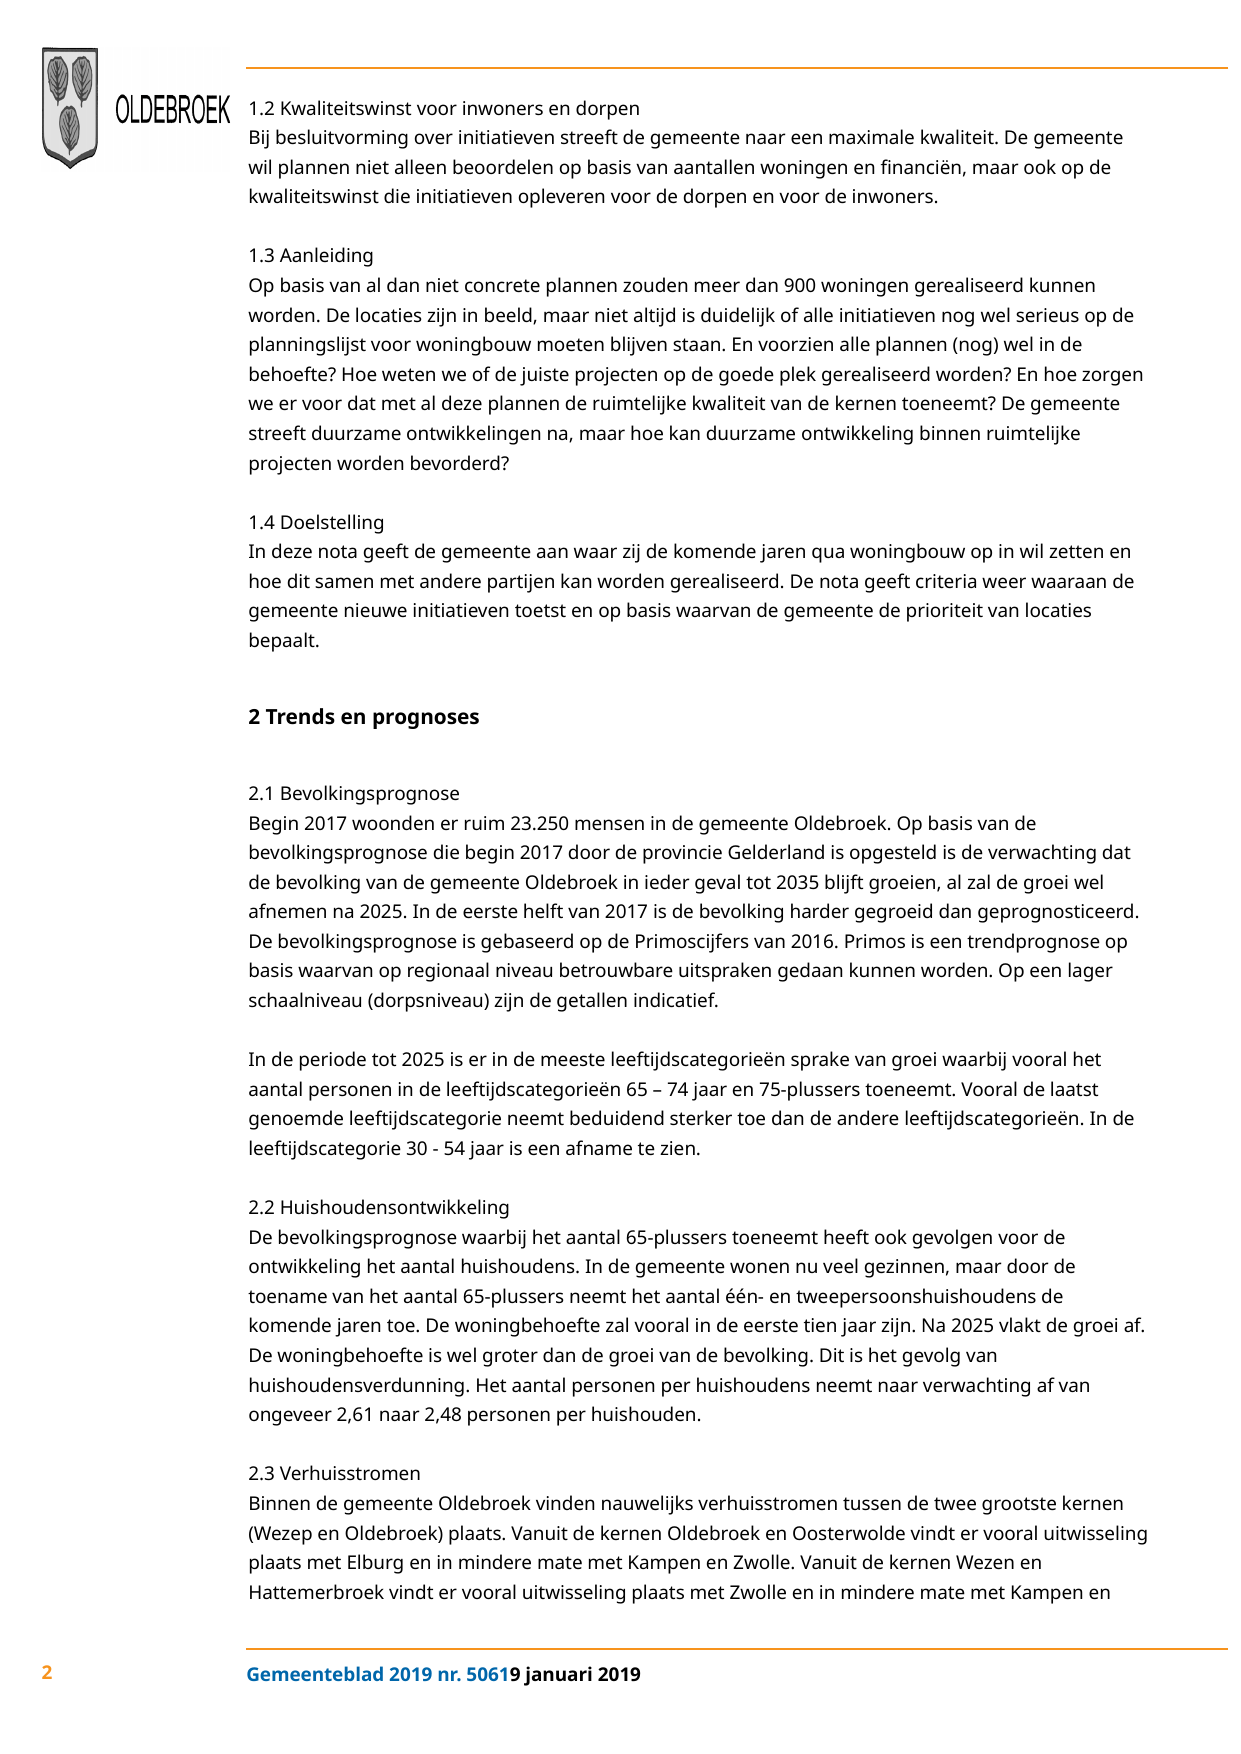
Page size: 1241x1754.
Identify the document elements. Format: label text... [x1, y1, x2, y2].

text 1.2 Kwaliteitswinst voor inwoners en dorpen [248, 95, 1152, 121]
text 2.1 Bevolkingsprognose [248, 780, 1152, 806]
text Binnen de gemeente Oldebroek vinden nauwelijks verhuisstromen tussen de twee grootste kernen (Wezep en Oldebroek) plaats. Vanuit de kernen Oldebroek en Oosterwolde vindt er vooral uitwisseling plaats met Elburg en in mindere mate met Kampen en Zwolle. Vanuit de kernen Wezen en Hattemerbroek vindt er vooral uitwisseling plaats met Zwolle en in mindere mate met Kampen en [248, 1490, 1152, 1605]
text Op basis van al dan niet concrete plannen zouden meer dan 900 woningen gerealiseerd kunnen worden. De locaties zijn in beeld, maar niet altijd is duidelijk of alle initiatieven nog wel serieus op de planningslijst voor woningbouw moeten blijven staan. En voorzien alle plannen (nog) wel in de behoefte? Hoe weten we of de juiste projecten op de goede plek gerealiseerd worden? En hoe zorgen we er voor dat met al deze plannen de ruimtelijke kwaliteit van de kernen toeneemt? De gemeente streeft duurzame ontwikkelingen na, maar hoe kan duurzame ontwikkeling binnen ruimtelijke projecten worden bevorderd? [248, 272, 1152, 476]
text 1.4 Doelstelling [248, 509, 1152, 535]
text 1.3 Aanleiding [248, 243, 1152, 268]
text Bij besluitvorming over initiatieven streeft de gemeente naar een maximale kwaliteit. De gemeente wil plannen niet alleen beoordelen op basis van aantallen woningen en financiën, maar ook op de kwaliteitswinst die initiatieven opleveren voor de dorpen en voor de inwoners. [248, 124, 1152, 209]
text Begin 2017 woonden er ruim 23.250 mensen in de gemeente Oldebroek. Op basis van de bevolkingsprognose die begin 2017 door de provincie Gelderland is opgesteld is de verwachting dat de bevolking van de gemeente Oldebroek in ieder geval tot 2035 blijft groeien, al zal de groei wel afnemen na 2025. In de eerste helft van 2017 is de bevolking harder gegroeid dan geprognosticeerd. De bevolkingsprognose is gebaseerd op de Primoscijfers van 2016. Primos is een trendprognose op basis waarvan op regionaal niveau betrouwbare uitspraken gedaan kunnen worden. Op een lager schaalniveau (dorpsniveau) zijn de getallen indicatief. [248, 810, 1152, 1013]
text 2.2 Huishoudensontwikkeling [248, 1194, 1152, 1220]
text In de periode tot 2025 is er in de meeste leeftijdscategorieën sprake van groei waarbij vooral het aantal personen in de leeftijdscategorieën 65 – 74 jaar en 75-plussers toeneemt. Vooral de laatst genoemde leeftijdscategorie neemt beduidend sterker toe dan de andere leeftijdscategorieën. In de leeftijdscategorie 30 - 54 jaar is een afname te zien. [248, 1046, 1152, 1161]
text 2 Trends en prognoses [248, 702, 1152, 731]
text De bevolkingsprognose waarbij het aantal 65-plussers toeneemt heeft ook gevolgen voor de ontwikkeling het aantal huishoudens. In de gemeente wonen nu veel gezinnen, maar door de toename van het aantal 65-plussers neemt het aantal één- en tweepersoonshuishoudens de komende jaren toe. De woningbehoefte zal vooral in de eerste tien jaar zijn. Na 2025 vlakt de groei af. De woningbehoefte is wel groter dan de groei van de bevolking. Dit is het gevolg van huishoudensverdunning. Het aantal personen per huishoudens neemt naar verwachting af van ongeveer 2,61 naar 2,48 personen per huishouden. [248, 1224, 1152, 1427]
text 2.3 Verhuisstromen [248, 1461, 1152, 1486]
text In deze nota geeft de gemeente aan waar zij de komende jaren qua woningbouw op in wil zetten en hoe dit samen met andere partijen kan worden gerealiseerd. De nota geeft criteria weer waaraan de gemeente nieuwe initiatieven toetst en op basis waarvan de gemeente de prioriteit van locaties bepaalt. [248, 538, 1152, 653]
picture [41, 47, 231, 172]
